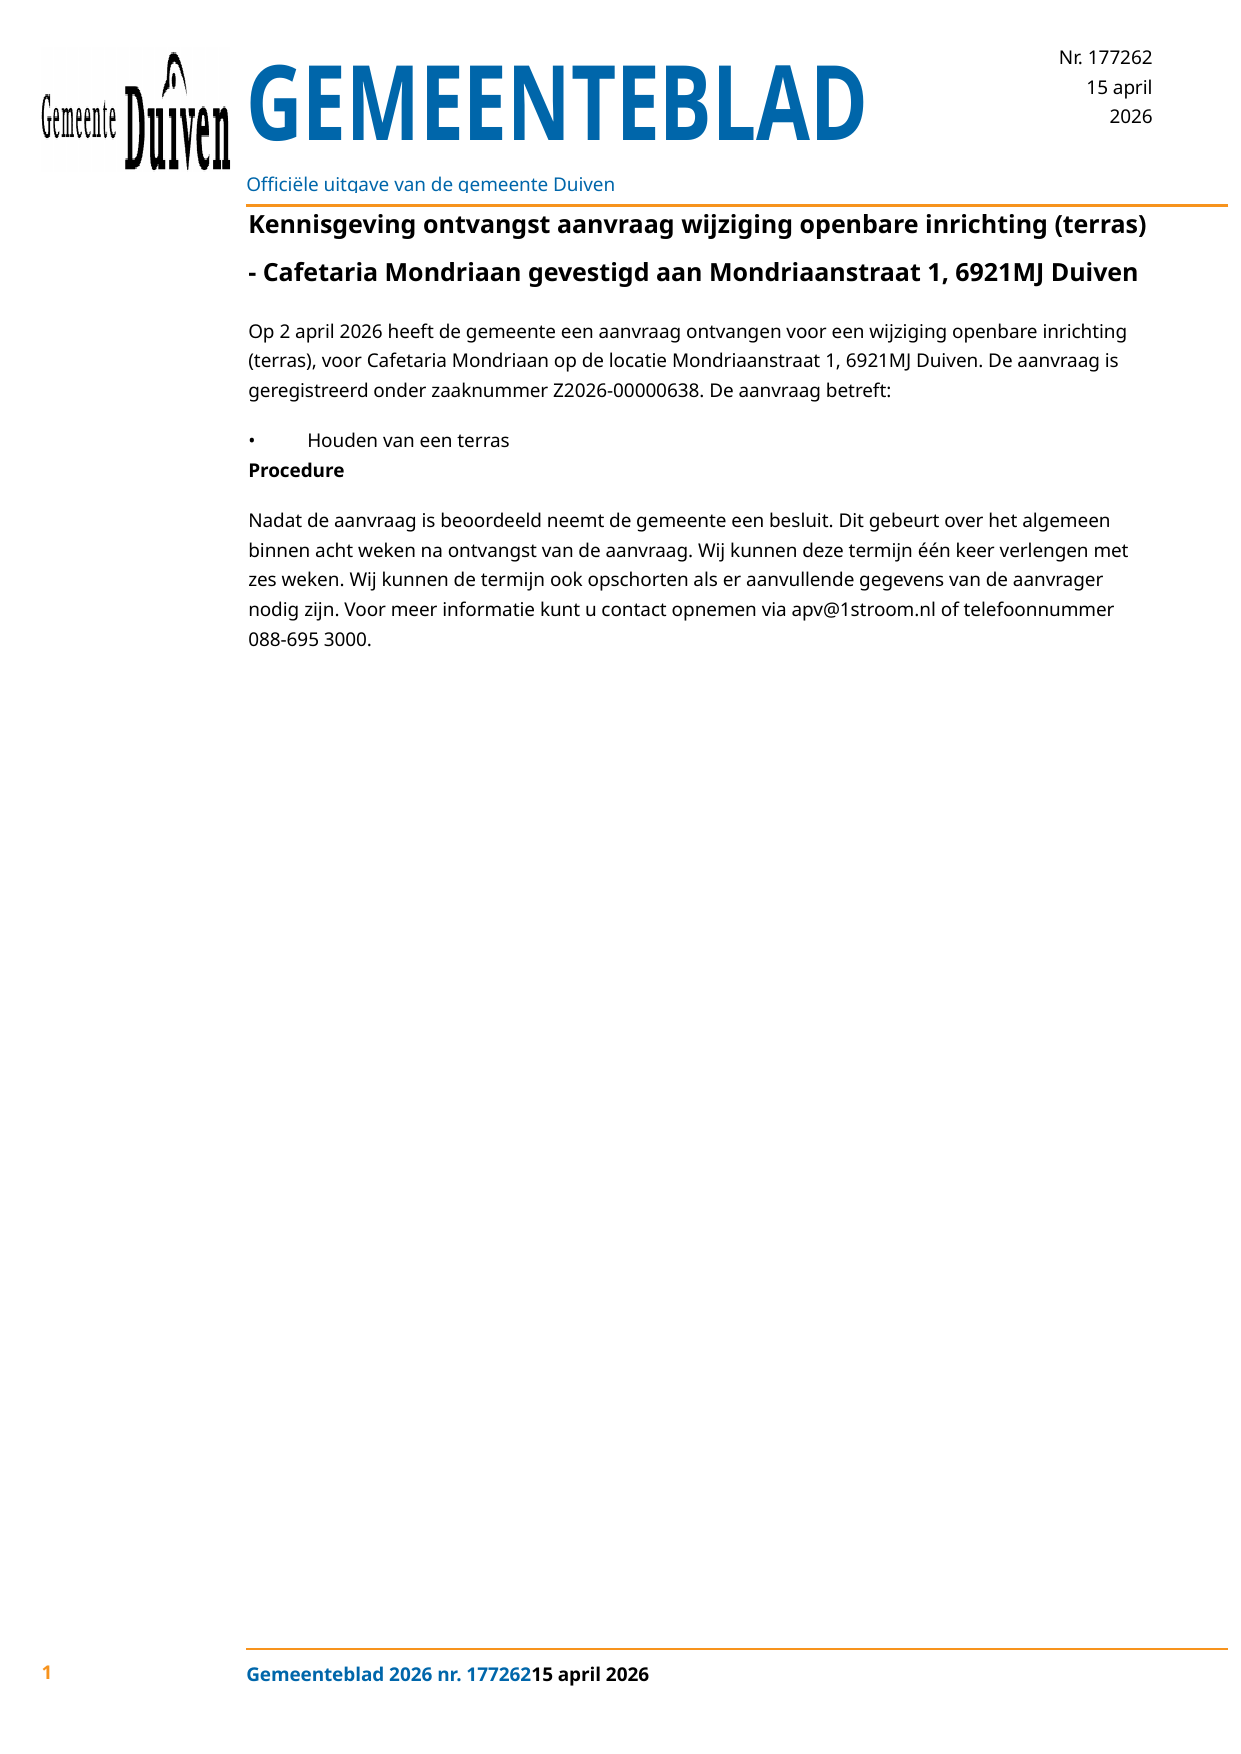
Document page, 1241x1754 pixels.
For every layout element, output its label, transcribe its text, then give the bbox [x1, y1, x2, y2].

picture [41, 47, 231, 172]
text Procedure [248, 457, 1152, 483]
text Op 2 april 2026 heeft de gemeente een aanvraag ontvangen voor een wijziging openbare inrichting (terras), voor Cafetaria Mondriaan op de locatie Mondriaanstraat 1, 6921MJ Duiven. De aanvraag is geregistreerd onder zaaknummer Z2026-00000638. De aanvraag betreft: [248, 318, 1152, 403]
list Houden van een terras [248, 427, 1152, 453]
text Nadat de aanvraag is beoordeeld neemt de gemeente een besluit. Dit gebeurt over het algemeen binnen acht weken na ontvangst van de aanvraag. Wij kunnen deze termijn één keer verlengen met zes weken. Wij kunnen de termijn ook opschorten als er aanvullende gegevens van de aanvrager nodig zijn. Voor meer informatie kunt u contact opnemen via apv@1stroom.nl of telefoonnummer 088-695 3000. [248, 507, 1152, 652]
text Kennisgeving ontvangst aanvraag wijziging openbare inrichting (terras) - Cafetaria Mondriaan gevestigd aan Mondriaanstraat 1, 6921MJ Duiven [248, 207, 1152, 288]
